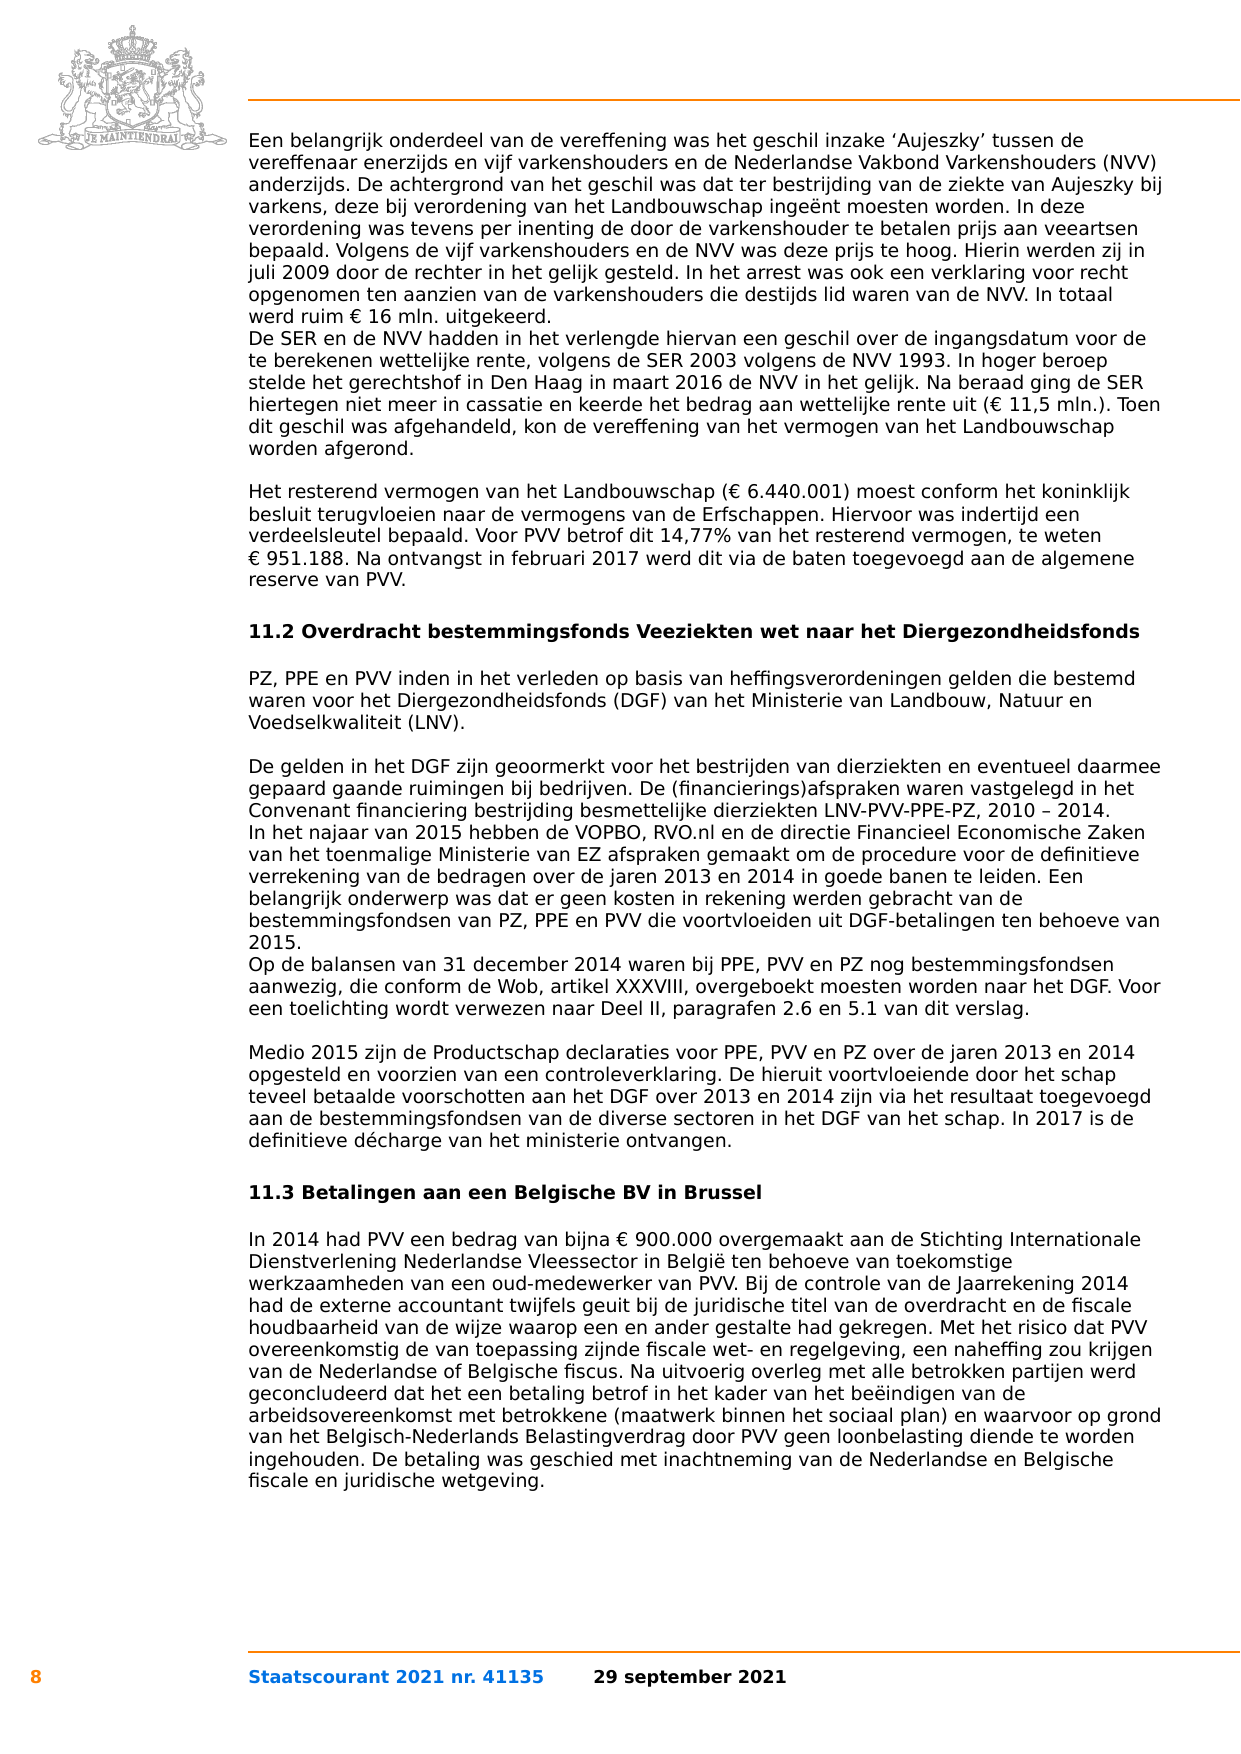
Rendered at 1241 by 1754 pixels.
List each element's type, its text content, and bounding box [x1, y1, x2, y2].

text Het resterend vermogen van het Landbouwschap (€ 6.440.001) moest conform het koninklijk besluit terugvloeien naar de vermogens van de Erfschappen. Hiervoor was indertijd een verdeelsleutel bepaald. Voor PVV betrof dit 14,77% van het resterend vermogen, te weten € 951.188. Na ontvangst in februari 2017 werd dit via de baten toegevoegd aan de algemene reserve van PVV. [248, 481, 1163, 591]
text De SER en de NVV hadden in het verlengde hiervan een geschil over de ingangsdatum voor de te berekenen wettelijke rente, volgens de SER 2003 volgens de NVV 1993. In hoger beroep stelde het gerechtshof in Den Haag in maart 2016 de NVV in het gelijk. Na beraad ging de SER hiertegen niet meer in cassatie en keerde het bedrag aan wettelijke rente uit (€ 11,5 mln.). Toen dit geschil was afgehandeld, kon de vereffening van het vermogen van het Landbouwschap worden afgerond. [248, 328, 1163, 459]
text Medio 2015 zijn de Productschap declaraties voor PPE, PVV en PZ over de jaren 2013 en 2014 opgesteld en voorzien van een controleverklaring. De hieruit voortvloeiende door het schap teveel betaalde voorschotten aan het DGF over 2013 en 2014 zijn via het resultaat toegevoegd aan de bestemmingsfondsen van de diverse sectoren in het DGF van het schap. In 2017 is de definitieve décharge van het ministerie ontvangen. [248, 1042, 1163, 1152]
text Een belangrijk onderdeel van de vereffening was het geschil inzake ‘Aujeszky’ tussen de vereffenaar enerzijds en vijf varkenshouders en de Nederlandse Vakbond Varkenshouders (NVV) anderzijds. De achtergrond van het geschil was dat ter bestrijding van de ziekte van Aujeszky bij varkens, deze bij verordening van het Landbouwschap ingeënt moesten worden. In deze verordening was tevens per inenting de door de varkenshouder te betalen prijs aan veeartsen bepaald. Volgens de vijf varkenshouders en de NVV was deze prijs te hoog. Hierin werden zij in juli 2009 door de rechter in het gelijk gesteld. In het arrest was ook een verklaring voor recht opgenomen ten aanzien van de varkenshouders die destijds lid waren van de NVV. In totaal werd ruim € 16 mln. uitgekeerd. [248, 130, 1163, 328]
text In het najaar van 2015 hebben de VOPBO, RVO.nl en de directie Financieel Economische Zaken van het toenmalige Ministerie van EZ afspraken gemaakt om de procedure voor de definitieve verrekening van de bedragen over de jaren 2013 en 2014 in goede banen te leiden. Een belangrijk onderwerp was dat er geen kosten in rekening werden gebracht van de bestemmingsfondsen van PZ, PPE en PVV die voortvloeiden uit DGF-betalingen ten behoeve van 2015. [248, 822, 1163, 954]
subtitle 11.3 Betalingen aan een Belgische BV in Brussel [248, 1182, 1163, 1204]
text De gelden in het DGF zijn geoormerkt voor het bestrijden van dierziekten en eventueel daarmee gepaard gaande ruimingen bij bedrijven. De (financierings)afspraken waren vastgelegd in het Convenant financiering bestrijding besmettelijke dierziekten LNV-PVV-PPE-PZ, 2010 – 2014. [248, 756, 1163, 822]
picture [38, 25, 227, 150]
text In 2014 had PVV een bedrag van bijna € 900.000 overgemaakt aan de Stichting Internationale Dienstverlening Nederlandse Vleessector in België ten behoeve van toekomstige werkzaamheden van een oud-medewerker van PVV. Bij de controle van de Jaarrekening 2014 had de externe accountant twijfels geuit bij de juridische titel van de overdracht en de fiscale houdbaarheid van de wijze waarop een en ander gestalte had gekregen. Met het risico dat PVV overeenkomstig de van toepassing zijnde fiscale wet- en regelgeving, een naheffing zou krijgen van de Nederlandse of Belgische fiscus. Na uitvoerig overleg met alle betrokken partijen werd geconcludeerd dat het een betaling betrof in het kader van het beëindigen van de arbeidsovereenkomst met betrokkene (maatwerk binnen het sociaal plan) en waarvoor op grond van het Belgisch-Nederlands Belastingverdrag door PVV geen loonbelasting diende te worden ingehouden. De betaling was geschied met inachtneming van de Nederlandse en Belgische fiscale en juridische wetgeving. [248, 1229, 1163, 1492]
subtitle 11.2 Overdracht bestemmingsfonds Veeziekten wet naar het Diergezondheidsfonds [248, 621, 1163, 643]
text PZ, PPE en PVV inden in het verleden op basis van heffingsverordeningen gelden die bestemd waren voor het Diergezondheidsfonds (DGF) van het Ministerie van Landbouw, Natuur en Voedselkwaliteit (LNV). [248, 668, 1163, 734]
text Op de balansen van 31 december 2014 waren bij PPE, PVV en PZ nog bestemmingsfondsen aanwezig, die conform de Wob, artikel XXXVIII, overgeboekt moesten worden naar het DGF. Voor een toelichting wordt verwezen naar Deel II, paragrafen 2.6 en 5.1 van dit verslag. [248, 954, 1163, 1020]
